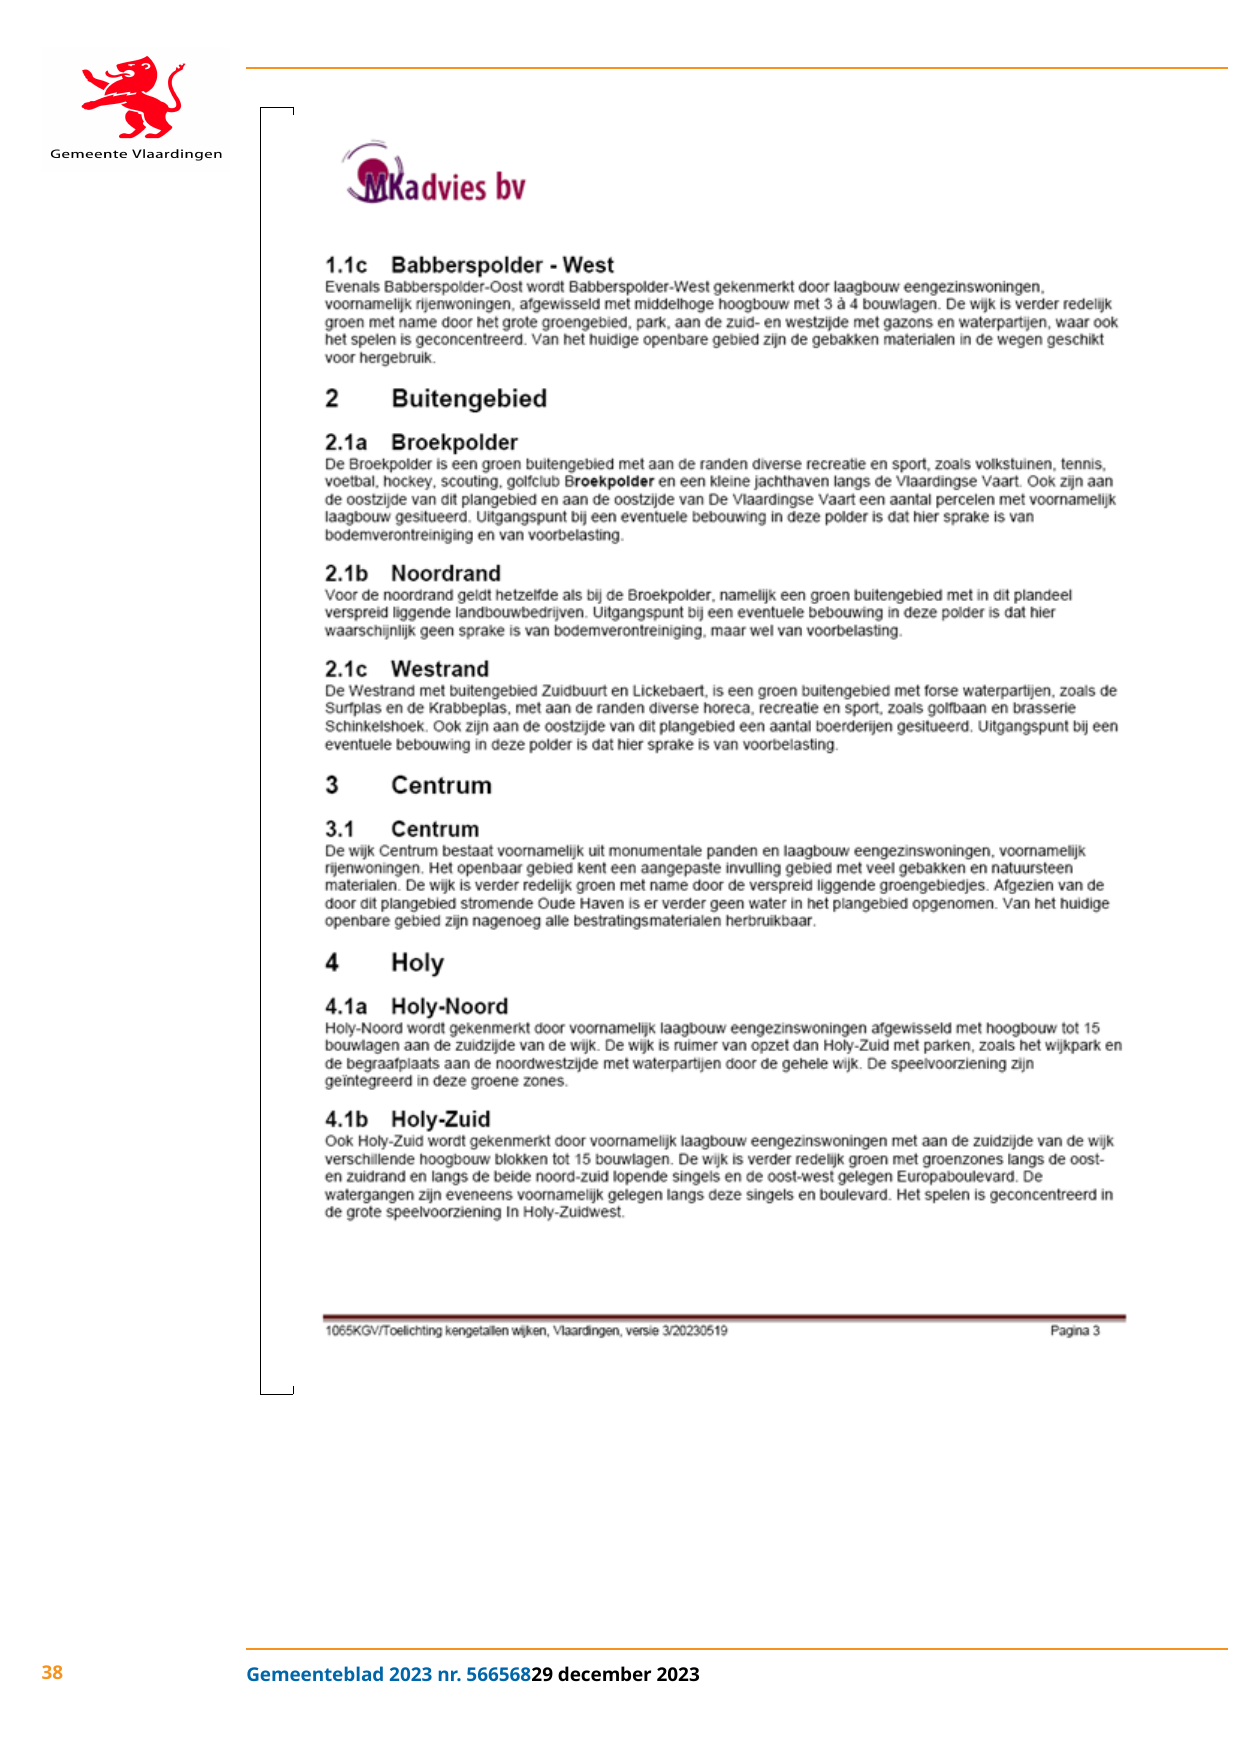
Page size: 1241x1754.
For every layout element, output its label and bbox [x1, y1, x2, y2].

picture [41, 47, 231, 172]
picture [268, 115, 1173, 1386]
